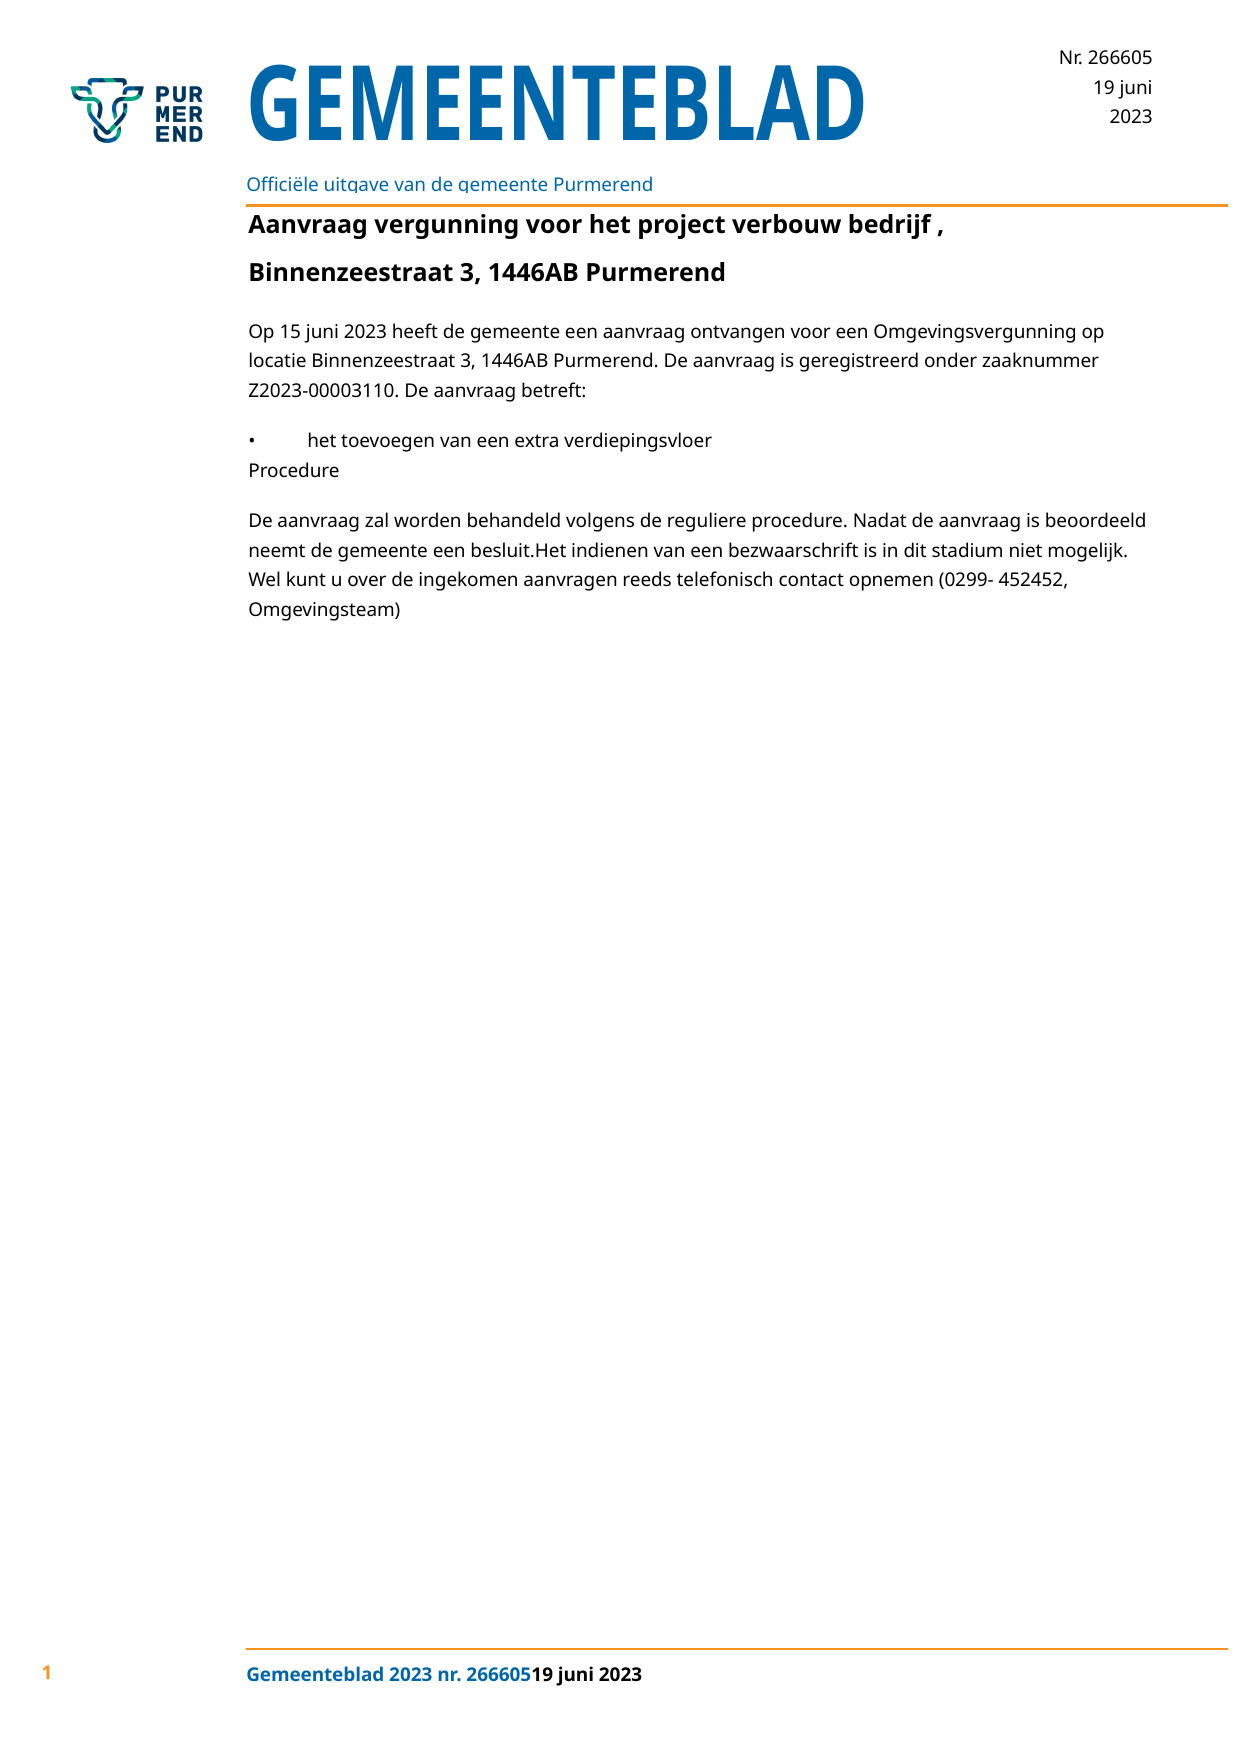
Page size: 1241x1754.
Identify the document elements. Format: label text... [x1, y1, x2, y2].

text Procedure [248, 457, 1152, 483]
picture [41, 47, 231, 172]
text Aanvraag vergunning voor het project verbouw bedrijf , Binnenzeestraat 3, 1446AB Purmerend [248, 207, 1152, 288]
text Op 15 juni 2023 heeft de gemeente een aanvraag ontvangen voor een Omgevingsvergunning op locatie Binnenzeestraat 3, 1446AB Purmerend. De aanvraag is geregistreerd onder zaaknummer Z2023-00003110. De aanvraag betreft: [248, 318, 1152, 403]
text De aanvraag zal worden behandeld volgens de reguliere procedure. Nadat de aanvraag is beoordeeld neemt de gemeente een besluit.Het indienen van een bezwaarschrift is in dit stadium niet mogelijk. Wel kunt u over de ingekomen aanvragen reeds telefonisch contact opnemen (0299- 452452, Omgevingsteam) [248, 507, 1152, 622]
list het toevoegen van een extra verdiepingsvloer [248, 427, 1152, 453]
